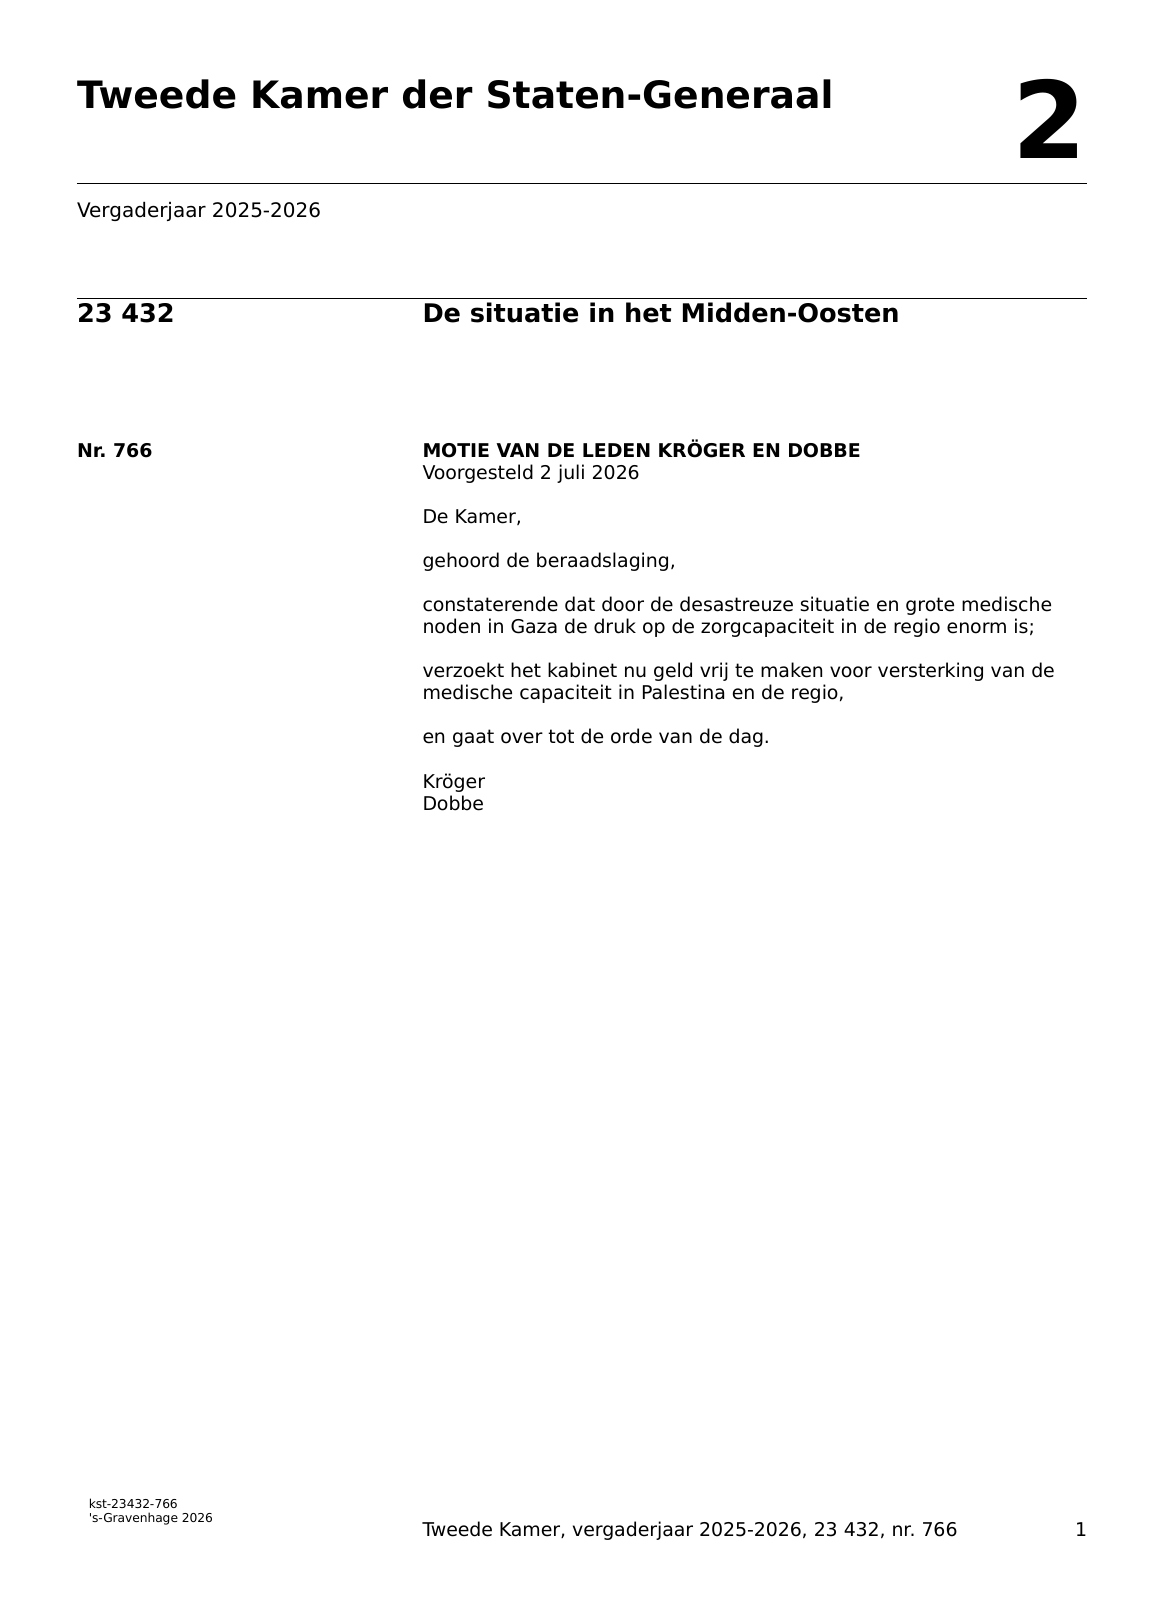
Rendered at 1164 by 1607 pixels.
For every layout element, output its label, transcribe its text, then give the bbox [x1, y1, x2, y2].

text verzoekt het kabinet nu geld vrij te maken voor versterking van de medische capaciteit in Palestina en de regio, [422, 660, 1087, 704]
text Voorgesteld 2 juli 2026 [422, 462, 1087, 484]
text Kröger [422, 771, 1087, 793]
subtitle 23 432 De situatie in het Midden-Oosten [77, 299, 1087, 329]
text gehoord de beraadslaging, [422, 550, 1087, 572]
text kst-23432-766 [88, 1497, 323, 1511]
table_cell Vergaderjaar 2025-2026 [77, 184, 1087, 298]
text Dobbe [422, 793, 1087, 814]
text 's-Gravenhage 2026 [88, 1511, 323, 1525]
subtitle Nr. 766 MOTIE VAN DE LEDEN KRÖGER EN DOBBE [77, 440, 1087, 462]
text constaterende dat door de desastreuze situatie en grote medische noden in Gaza de druk op de zorgcapaciteit in de regio enorm is; [422, 594, 1087, 638]
text en gaat over tot de orde van de dag. [422, 726, 1087, 748]
table_header Tweede Kamer der Staten-Generaal [77, 59, 886, 183]
text De Kamer, [422, 506, 1087, 528]
table_header 2 [886, 59, 1087, 183]
